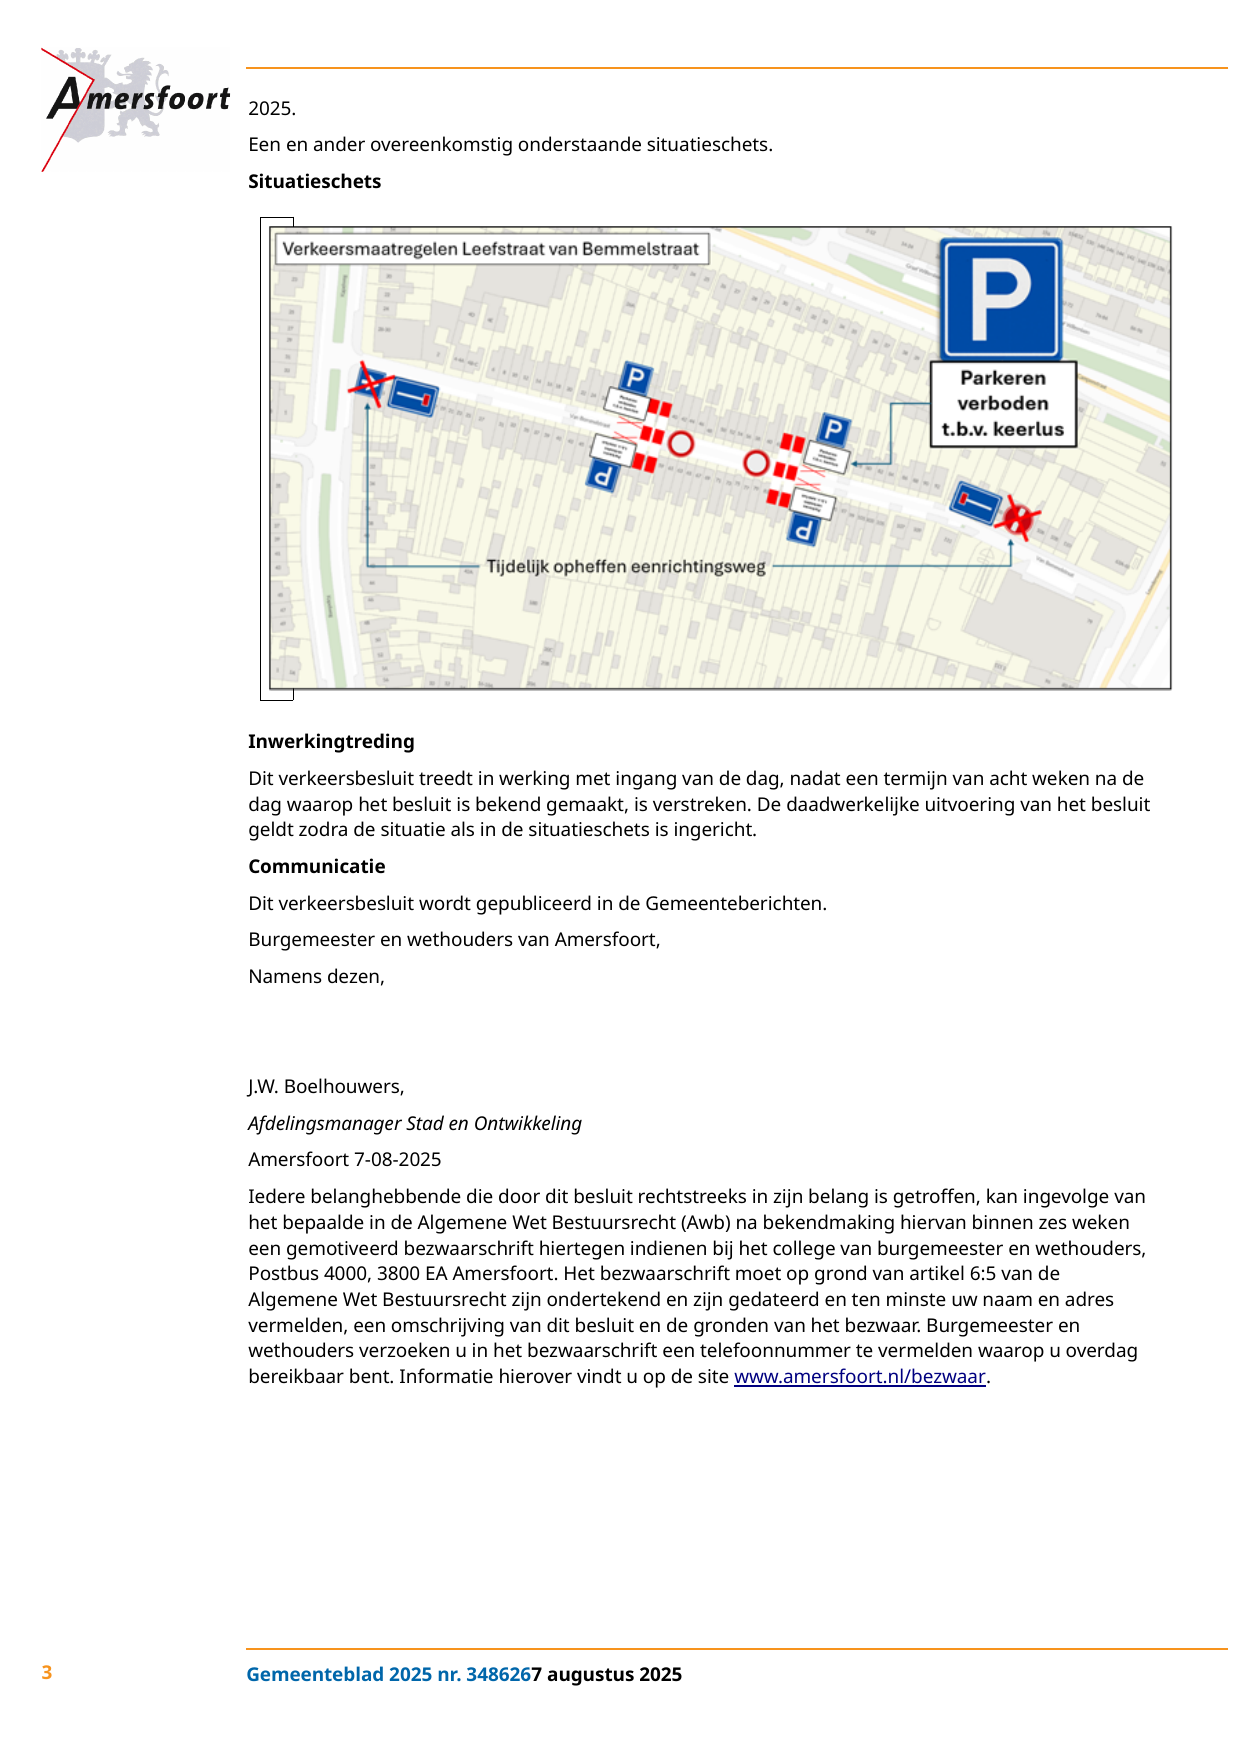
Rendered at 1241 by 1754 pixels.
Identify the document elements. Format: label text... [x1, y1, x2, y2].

text Namens dezen, [248, 963, 1152, 989]
text Communicatie [248, 853, 1152, 879]
text J.W. Boelhouwers, [248, 1073, 1152, 1099]
text Amersfoort 7-08-2025 [248, 1147, 1152, 1172]
text 2025. [248, 95, 1152, 121]
text Een en ander overeenkomstig onderstaande situatieschets. [248, 131, 1152, 157]
text Dit verkeersbesluit treedt in werking met ingang van de dag, nadat een termijn van acht weken na de dag waarop het besluit is bekend gemaakt, is verstreken. De daadwerkelijke uitvoering van het besluit geldt zodra de situatie als in de situatieschets is ingericht. [248, 765, 1152, 842]
text Afdelingsmanager Stad en Ontwikkeling [248, 1110, 1152, 1136]
text Inwerkingtreding [248, 728, 1152, 754]
text Dit verkeersbesluit wordt gepubliceerd in de Gemeenteberichten. [248, 890, 1152, 916]
text Situatieschets [248, 168, 1152, 194]
text Burgemeester en wethouders van Amersfoort, [248, 927, 1152, 952]
picture [268, 225, 1173, 691]
text Iedere belanghebbende die door dit besluit rechtstreeks in zijn belang is getroffen, kan ingevolge van het bepaalde in de Algemene Wet Bestuursrecht (Awb) na bekendmaking hiervan binnen zes weken een gemotiveerd bezwaarschrift hiertegen indienen bij het college van burgemeester en wethouders, Postbus 4000, 3800 EA Amersfoort. Het bezwaarschrift moet op grond van artikel 6:5 van de Algemene Wet Bestuursrecht zijn ondertekend en zijn gedateerd en ten minste uw naam en adres vermelden, een omschrijving van dit besluit en de gronden van het bezwaar. Burgemeester en wethouders verzoeken u in het bezwaarschrift een telefoonnummer te vermelden waarop u overdag bereikbaar bent. Informatie hierover vindt u op de site www.amersfoort.nl/bezwaar. [248, 1183, 1152, 1389]
picture [41, 47, 231, 172]
